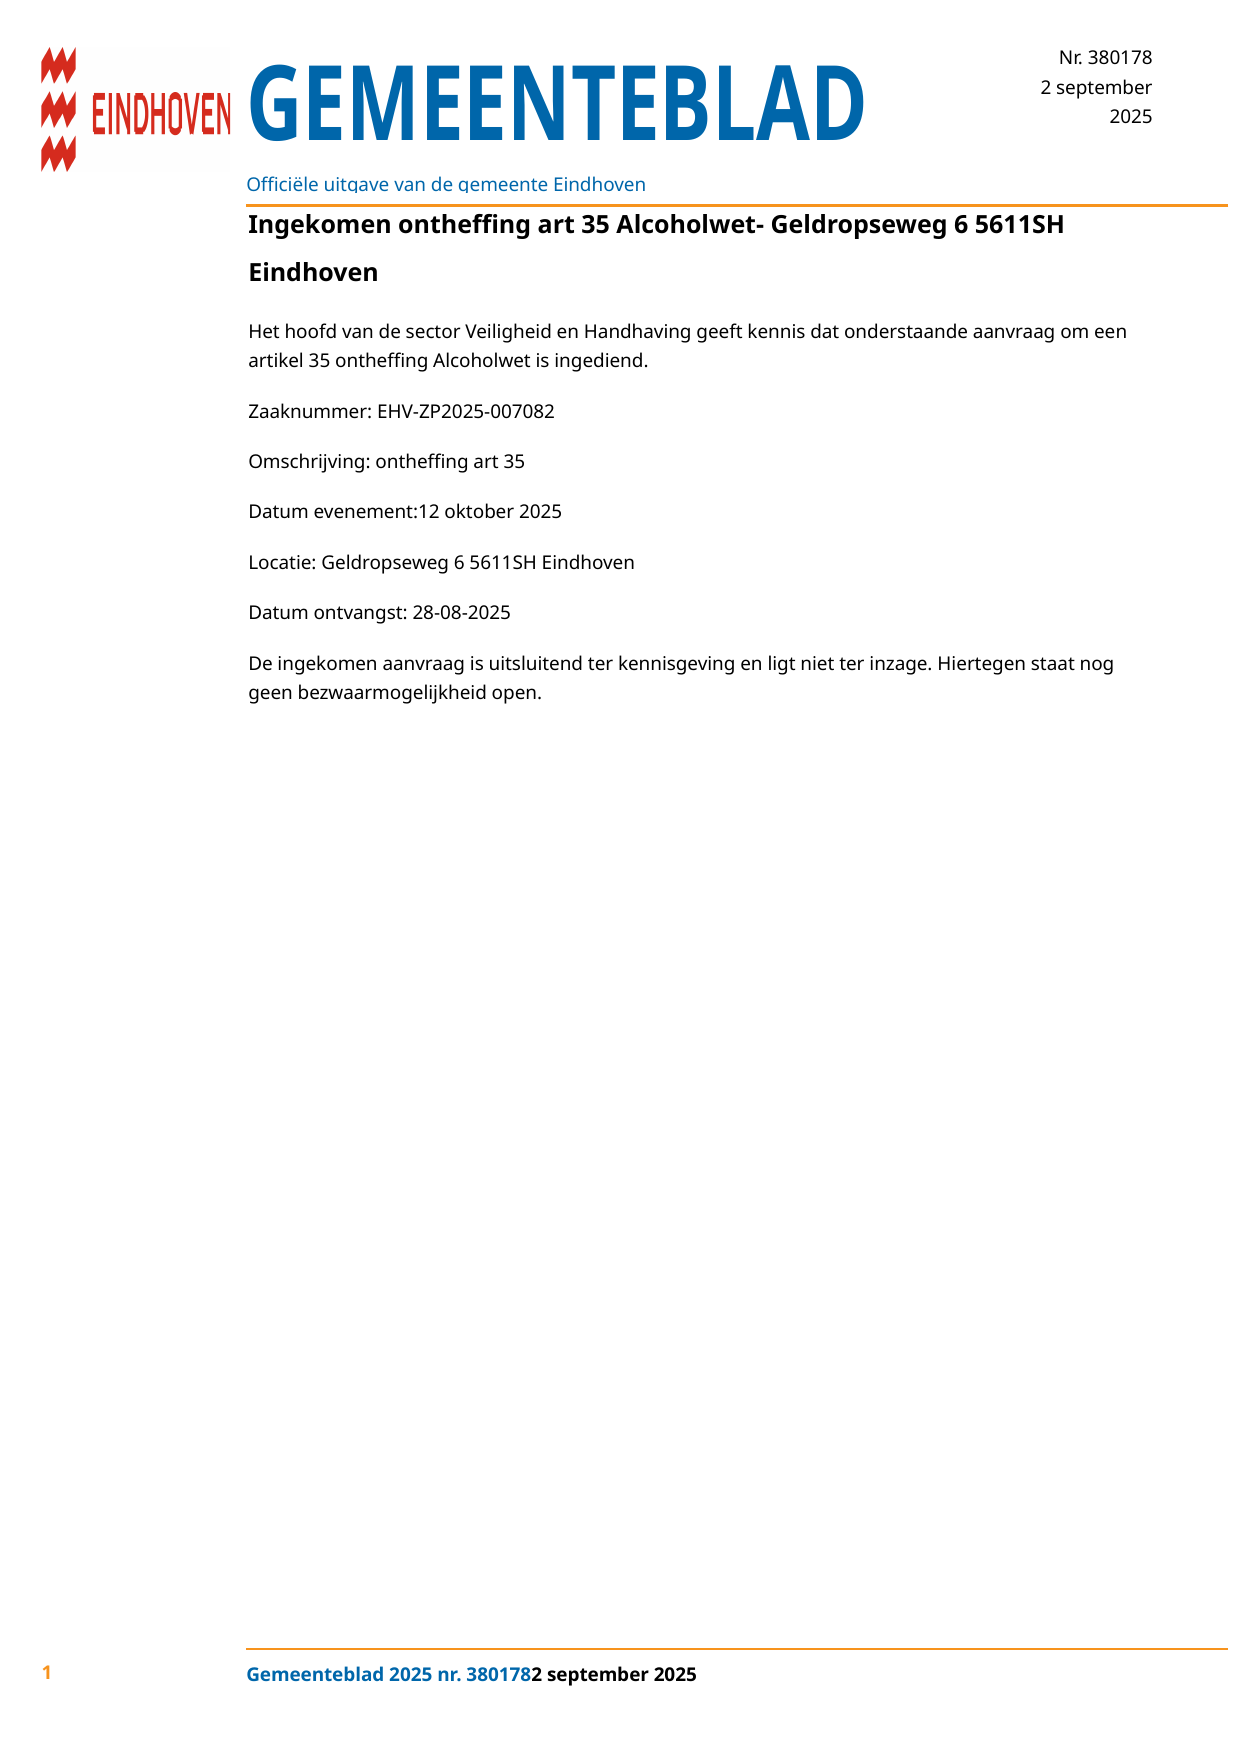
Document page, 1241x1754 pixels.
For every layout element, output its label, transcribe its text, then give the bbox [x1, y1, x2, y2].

text Omschrijving: ontheffing art 35 [248, 448, 1152, 474]
text De ingekomen aanvraag is uitsluitend ter kennisgeving en ligt niet ter inzage. Hiertegen staat nog geen bezwaarmogelijkheid open. [248, 650, 1152, 705]
text Het hoofd van de sector Veiligheid en Handhaving geeft kennis dat onderstaande aanvraag om een artikel 35 ontheffing Alcoholwet is ingediend. [248, 318, 1152, 373]
text Datum evenement:12 oktober 2025 [248, 499, 1152, 524]
text Zaaknummer: EHV-ZP2025-007082 [248, 398, 1152, 424]
text Datum ontvangst: 28-08-2025 [248, 599, 1152, 625]
picture [41, 47, 231, 172]
text Ingekomen ontheffing art 35 Alcoholwet- Geldropseweg 6 5611SH Eindhoven [248, 207, 1152, 288]
text Locatie: Geldropseweg 6 5611SH Eindhoven [248, 549, 1152, 575]
